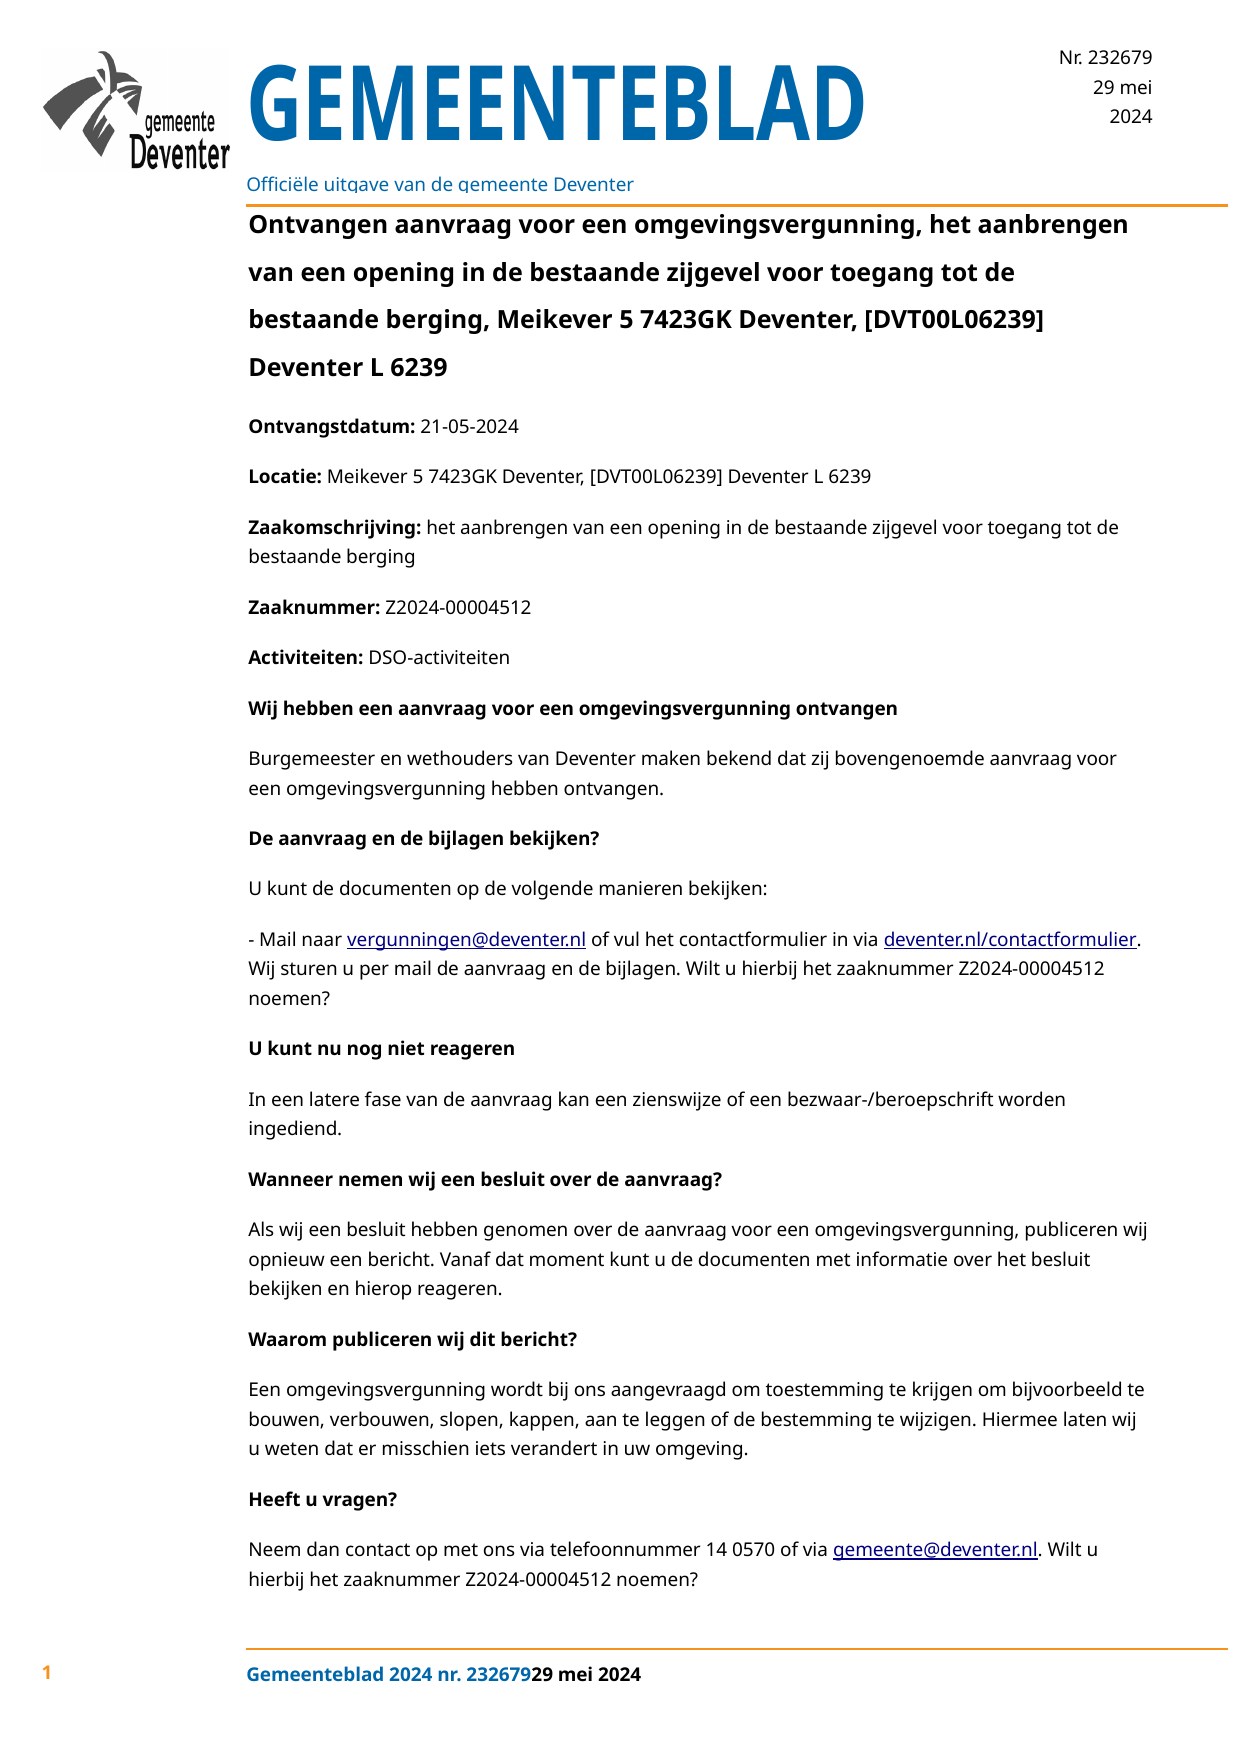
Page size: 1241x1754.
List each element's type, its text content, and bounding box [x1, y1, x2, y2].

text In een latere fase van de aanvraag kan een zienswijze of een bezwaar-/beroepschrift worden ingediend. [248, 1086, 1152, 1141]
text Heeft u vragen? [248, 1486, 1152, 1512]
text Zaaknummer: Z2024-00004512 [248, 594, 1152, 620]
text Als wij een besluit hebben genomen over de aanvraag voor een omgevingsvergunning, publiceren wij opnieuw een bericht. Vanaf dat moment kunt u de documenten met informatie over het besluit bekijken en hierop reageren. [248, 1216, 1152, 1301]
text Wij hebben een aanvraag voor een omgevingsvergunning ontvangen [248, 695, 1152, 721]
text U kunt nu nog niet reageren [248, 1036, 1152, 1061]
picture [41, 47, 231, 172]
text - Mail naar vergunningen@deventer.nl of vul het contactformulier in via deventer.nl/contactformulier. Wij sturen u per mail de aanvraag en de bijlagen. Wilt u hierbij het zaaknummer Z2024-00004512 noemen? [248, 926, 1152, 1011]
text Burgemeester en wethouders van Deventer maken bekend dat zij bovengenoemde aanvraag voor een omgevingsvergunning hebben ontvangen. [248, 745, 1152, 801]
text Activiteiten: DSO-activiteiten [248, 644, 1152, 670]
text Ontvangstdatum: 21-05-2024 [248, 413, 1152, 439]
text Zaakomschrijving: het aanbrengen van een opening in de bestaande zijgevel voor toegang tot de bestaande berging [248, 514, 1152, 569]
text Ontvangen aanvraag voor een omgevingsvergunning, het aanbrengen van een opening in de bestaande zijgevel voor toegang tot de bestaande berging, Meikever 5 7423GK Deventer, [DVT00L06239] Deventer L 6239 [248, 207, 1152, 384]
text De aanvraag en de bijlagen bekijken? [248, 825, 1152, 851]
text Een omgevingsvergunning wordt bij ons aangevraagd om toestemming te krijgen om bijvoorbeeld te bouwen, verbouwen, slopen, kappen, aan te leggen of de bestemming te wijzigen. Hiermee laten wij u weten dat er misschien iets verandert in uw omgeving. [248, 1376, 1152, 1461]
text Wanneer nemen wij een besluit over de aanvraag? [248, 1166, 1152, 1192]
text Neem dan contact op met ons via telefoonnummer 14 0570 of via gemeente@deventer.nl. Wilt u hierbij het zaaknummer Z2024-00004512 noemen? [248, 1536, 1152, 1592]
text Waarom publiceren wij dit bericht? [248, 1326, 1152, 1352]
text Locatie: Meikever 5 7423GK Deventer, [DVT00L06239] Deventer L 6239 [248, 463, 1152, 489]
text U kunt de documenten op de volgende manieren bekijken: [248, 876, 1152, 901]
